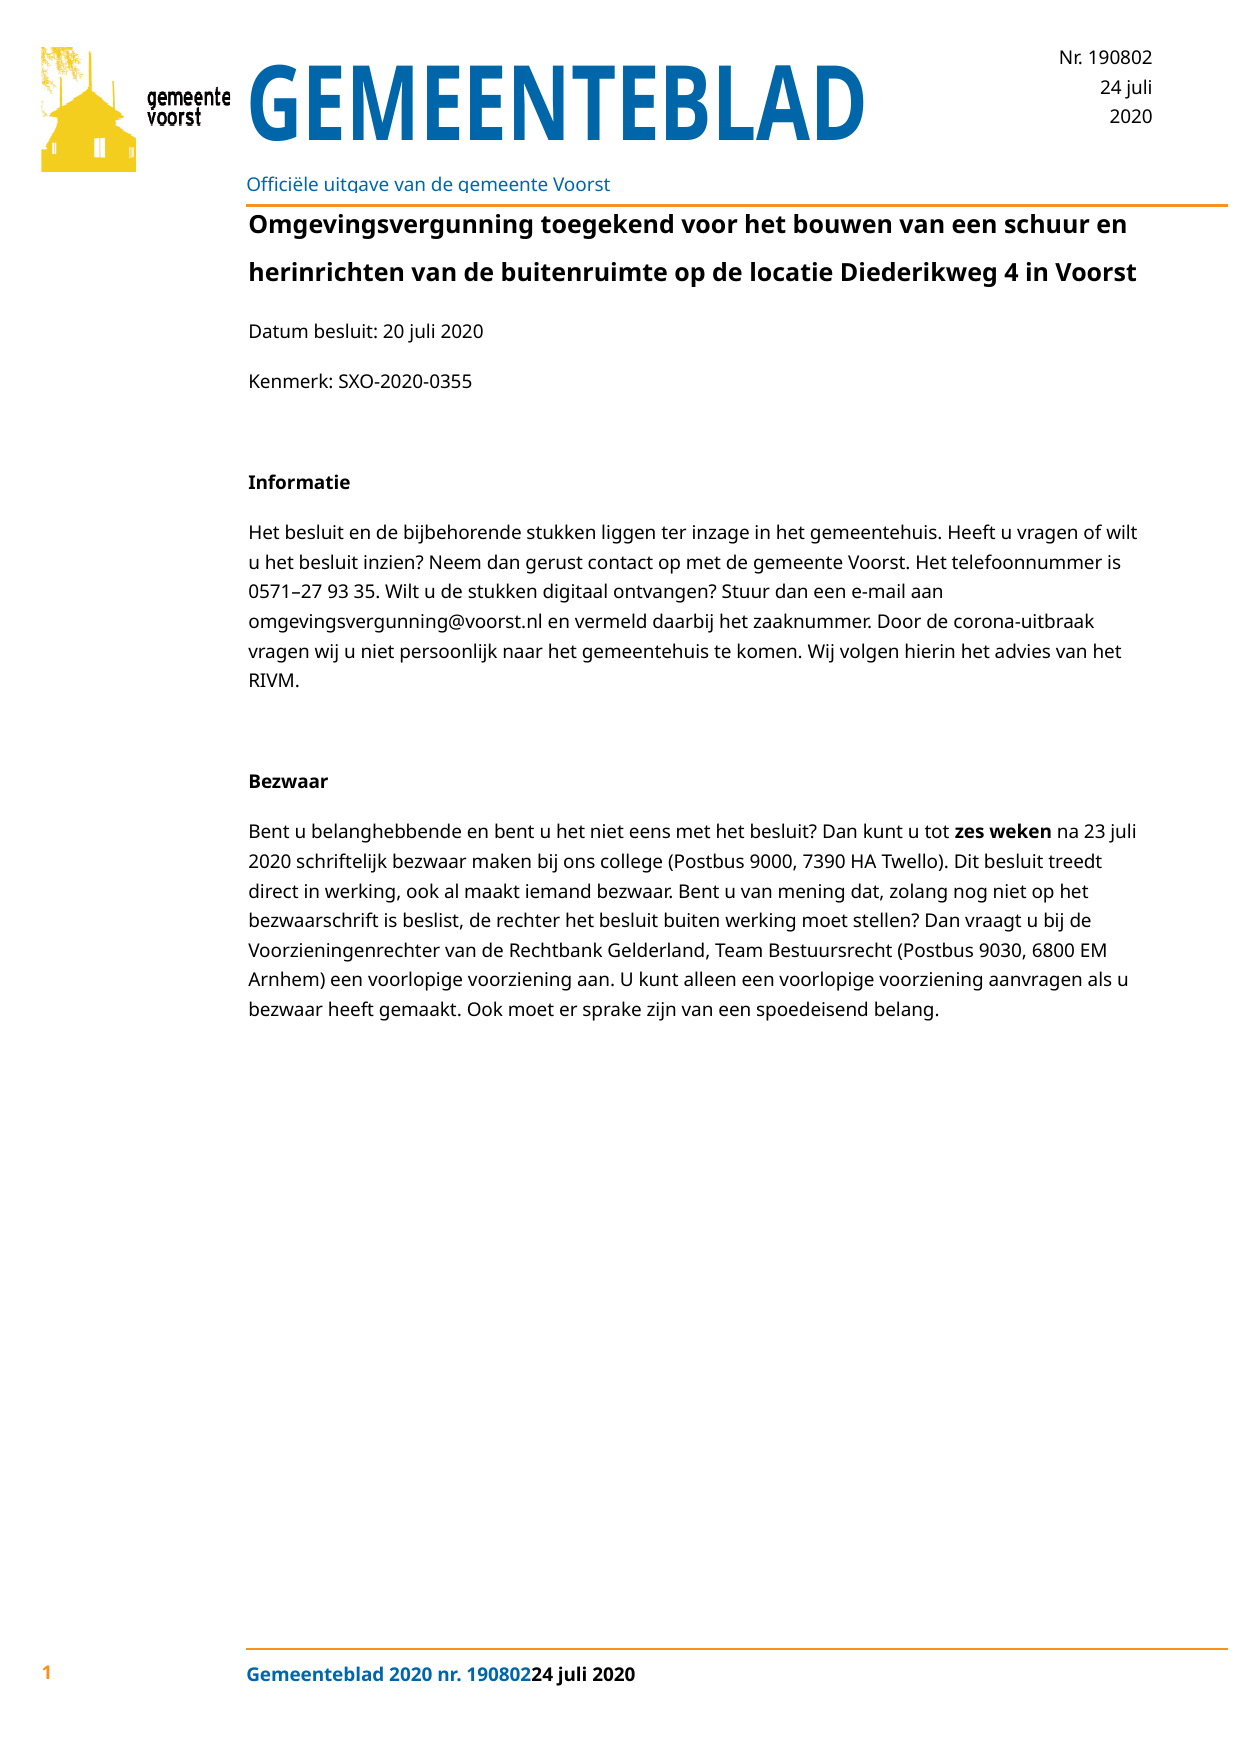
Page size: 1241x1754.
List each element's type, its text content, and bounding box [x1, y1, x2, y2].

text Datum besluit: 20 juli 2020 [248, 318, 1152, 344]
text Bezwaar [248, 768, 1152, 794]
text Omgevingsvergunning toegekend voor het bouwen van een schuur en herinrichten van de buitenruimte op de locatie Diederikweg 4 in Voorst [248, 207, 1152, 288]
text Bent u belanghebbende en bent u het niet eens met het besluit? Dan kunt u tot zes weken na 23 juli 2020 schriftelijk bezwaar maken bij ons college (Postbus 9000, 7390 HA Twello). Dit besluit treedt direct in werking, ook al maakt iemand bezwaar. Bent u van mening dat, zolang nog niet op het bezwaarschrift is beslist, de rechter het besluit buiten werking moet stellen? Dan vraagt u bij de Voorzieningenrechter van de Rechtbank Gelderland, Team Bestuursrecht (Postbus 9030, 6800 EM Arnhem) een voorlopige voorziening aan. U kunt alleen een voorlopige voorziening aanvragen als u bezwaar heeft gemaakt. Ook moet er sprake zijn van een spoedeisend belang. [248, 819, 1152, 1022]
text Kenmerk: SXO-2020-0355 [248, 368, 1152, 394]
text Het besluit en de bijbehorende stukken liggen ter inzage in het gemeentehuis. Heeft u vragen of wilt u het besluit inzien? Neem dan gerust contact op met de gemeente Voorst. Het telefoonnummer is 0571–27 93 35. Wilt u de stukken digitaal ontvangen? Stuur dan een e-mail aan omgevingsvergunning@voorst.nl en vermeld daarbij het zaaknummer. Door de corona-uitbraak vragen wij u niet persoonlijk naar het gemeentehuis te komen. Wij volgen hierin het advies van het RIVM. [248, 519, 1152, 693]
picture [41, 47, 231, 172]
text Informatie [248, 469, 1152, 495]
